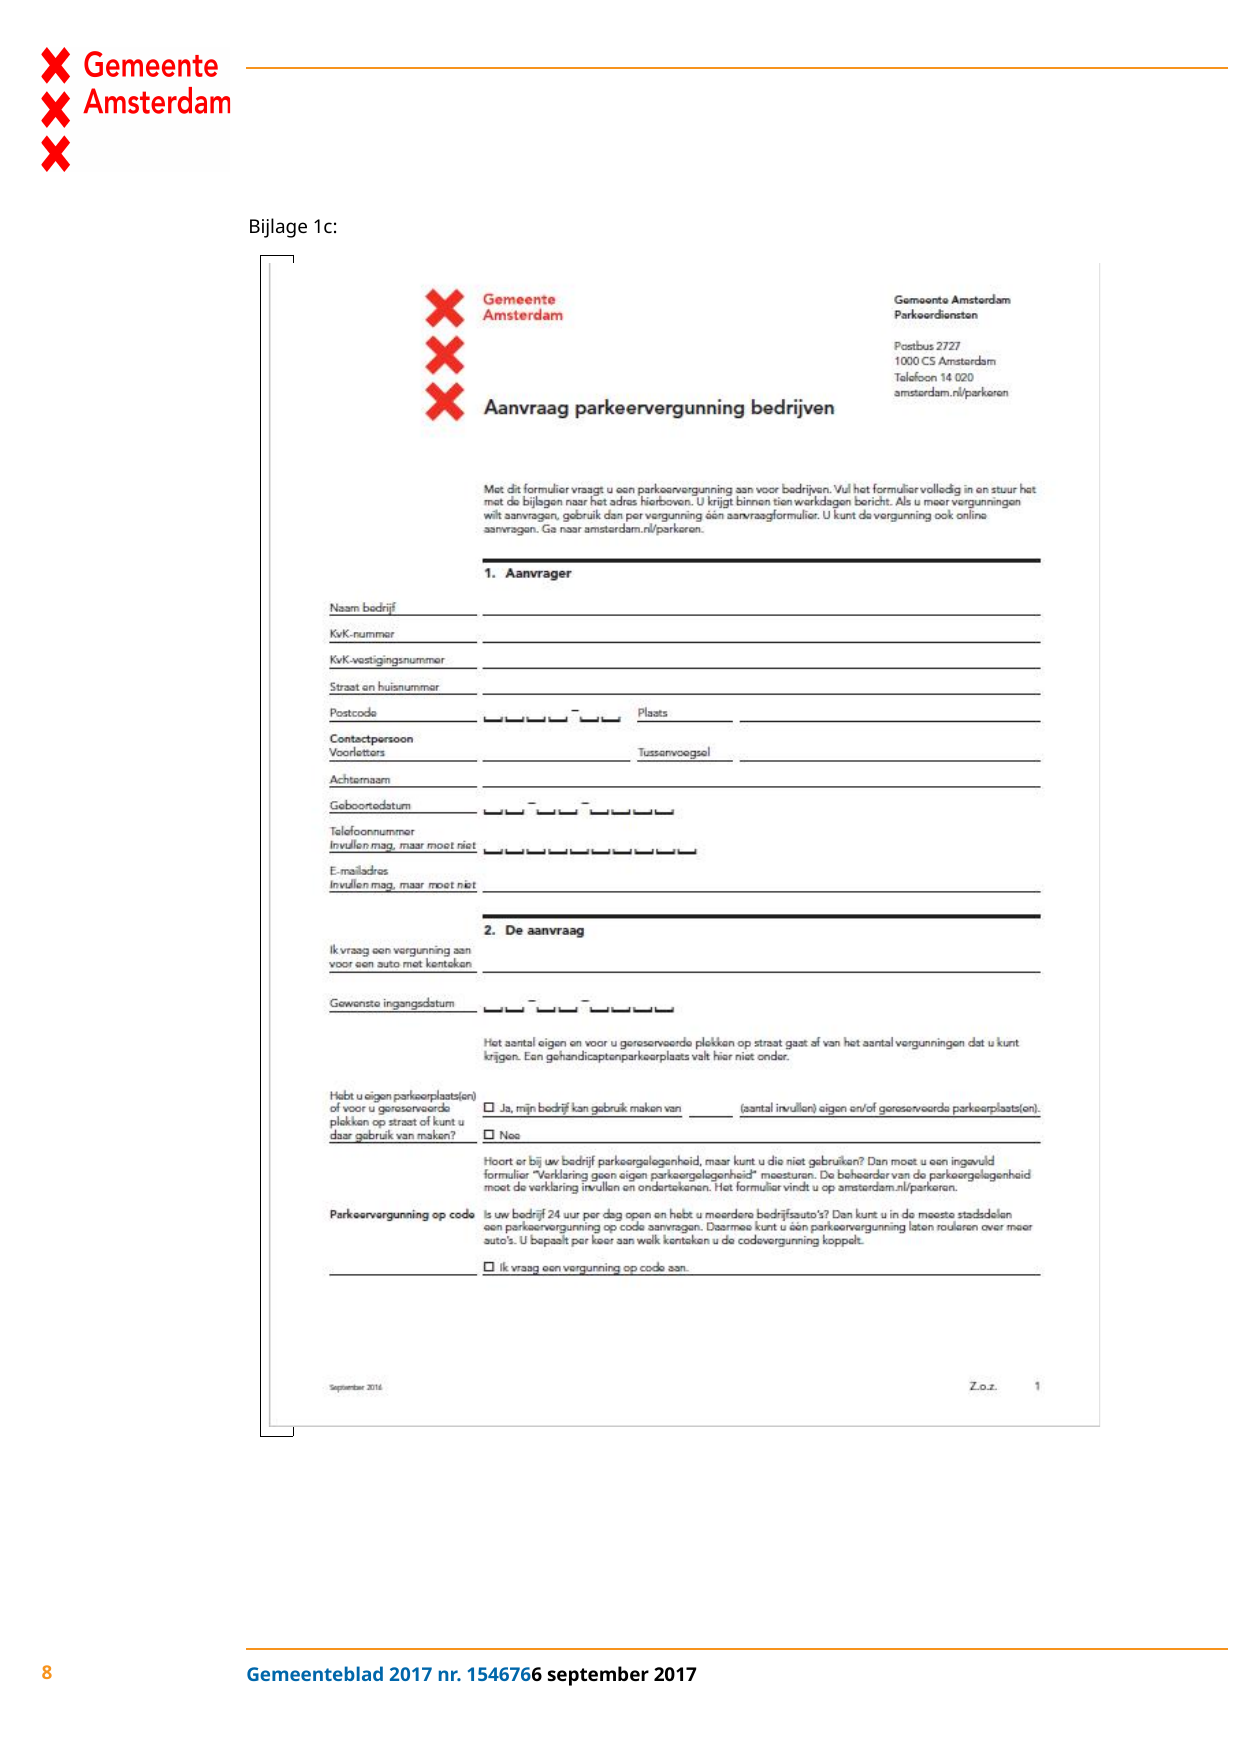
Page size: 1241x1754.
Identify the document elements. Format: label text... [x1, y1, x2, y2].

text Bijlage 1c: [248, 213, 1152, 239]
picture [41, 47, 231, 172]
picture [268, 263, 1101, 1427]
